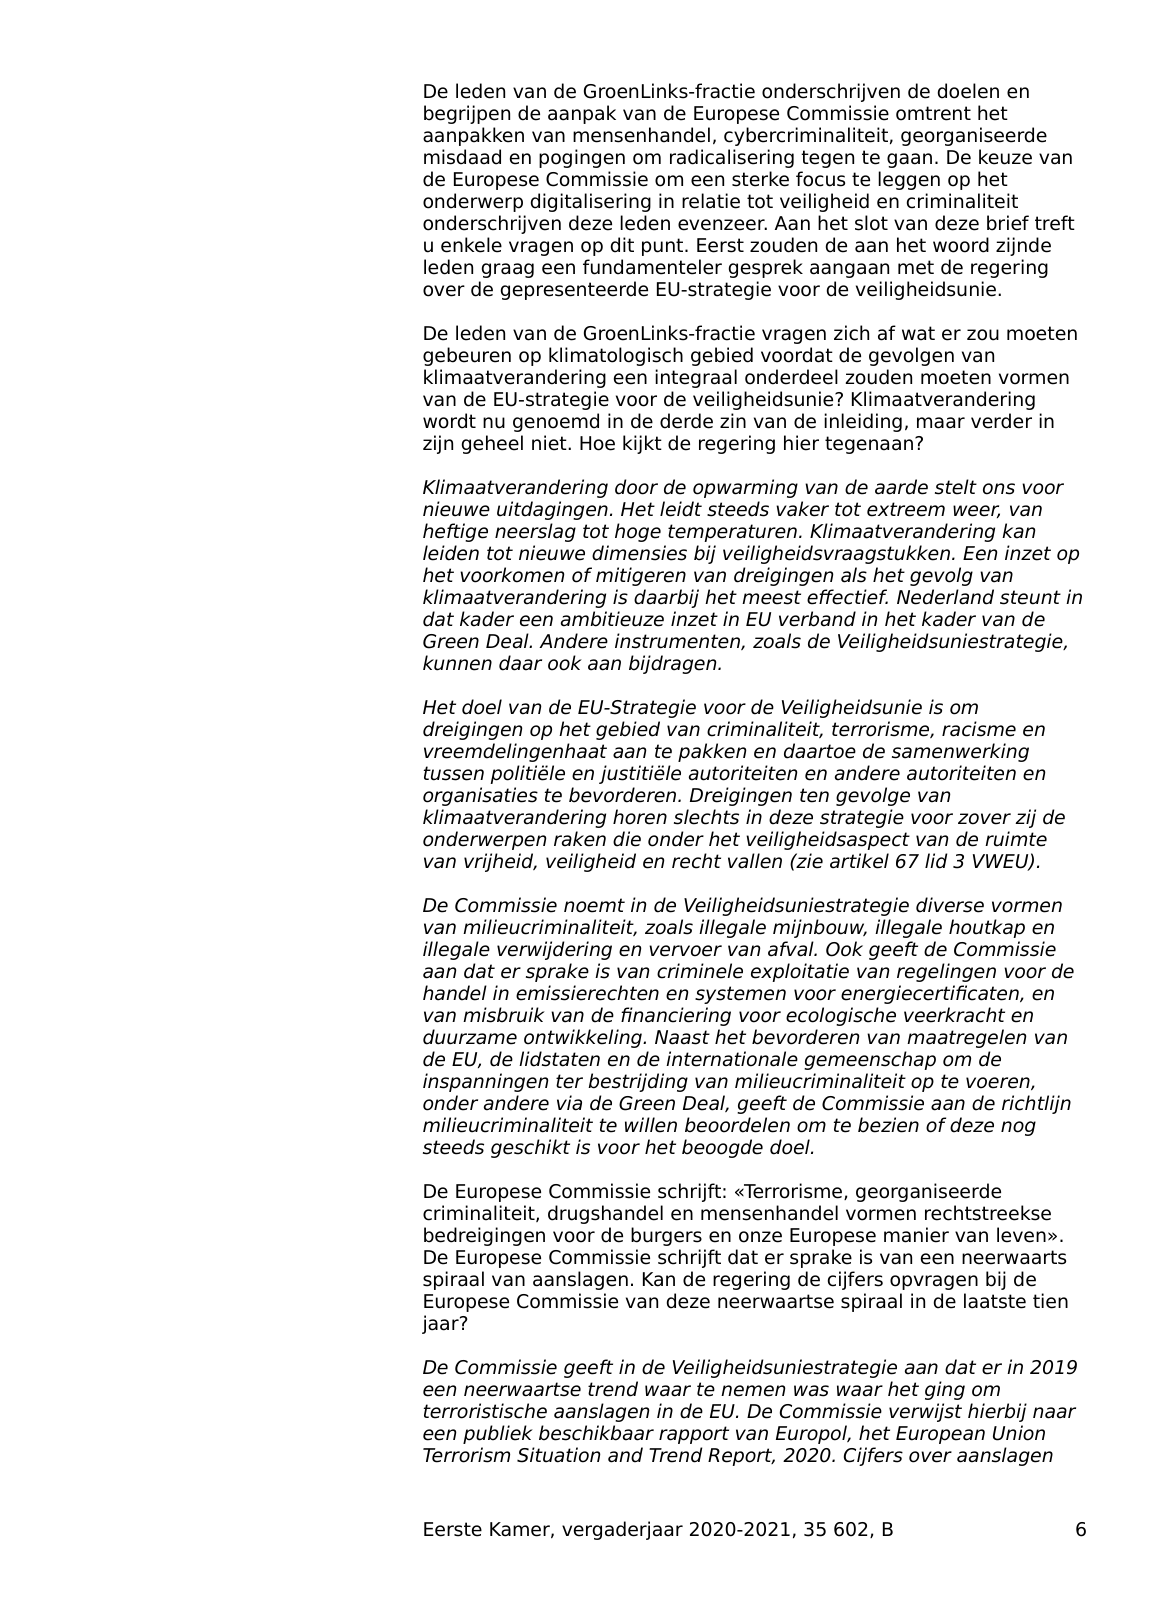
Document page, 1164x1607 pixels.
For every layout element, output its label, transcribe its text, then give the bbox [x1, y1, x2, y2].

text Klimaatverandering door de opwarming van de aarde stelt ons voor nieuwe uitdagingen. Het leidt steeds vaker tot extreem weer, van heftige neerslag tot hoge temperaturen. Klimaatverandering kan leiden tot nieuwe dimensies bij veiligheidsvraagstukken. Een inzet op het voorkomen of mitigeren van dreigingen als het gevolg van klimaatverandering is daarbij het meest effectief. Nederland steunt in dat kader een ambitieuze inzet in EU verband in het kader van de Green Deal. Andere instrumenten, zoals de Veiligheidsuniestrategie, kunnen daar ook aan bijdragen. [422, 477, 1087, 675]
text Het doel van de EU-Strategie voor de Veiligheidsunie is om dreigingen op het gebied van criminaliteit, terrorisme, racisme en vreemdelingenhaat aan te pakken en daartoe de samenwerking tussen politiële en justitiële autoriteiten en andere autoriteiten en organisaties te bevorderen. Dreigingen ten gevolge van klimaatverandering horen slechts in deze strategie voor zover zij de onderwerpen raken die onder het veiligheidsaspect van de ruimte van vrijheid, veiligheid en recht vallen (zie artikel 67 lid 3 VWEU). [422, 697, 1087, 873]
text De Commissie noemt in de Veiligheidsuniestrategie diverse vormen van milieucriminaliteit, zoals illegale mijnbouw, illegale houtkap en illegale verwijdering en vervoer van afval. Ook geeft de Commissie aan dat er sprake is van criminele exploitatie van regelingen voor de handel in emissierechten en systemen voor energiecertificaten, en van misbruik van de financiering voor ecologische veerkracht en duurzame ontwikkeling. Naast het bevorderen van maatregelen van de EU, de lidstaten en de internationale gemeenschap om de inspanningen ter bestrijding van milieucriminaliteit op te voeren, onder andere via de Green Deal, geeft de Commissie aan de richtlijn milieucriminaliteit te willen beoordelen om te bezien of deze nog steeds geschikt is voor het beoogde doel. [422, 895, 1087, 1159]
text De leden van de GroenLinks-fractie vragen zich af wat er zou moeten gebeuren op klimatologisch gebied voordat de gevolgen van klimaatverandering een integraal onderdeel zouden moeten vormen van de EU-strategie voor de veiligheidsunie? Klimaatverandering wordt nu genoemd in de derde zin van de inleiding, maar verder in zijn geheel niet. Hoe kijkt de regering hier tegenaan? [422, 323, 1087, 455]
text De Europese Commissie schrijft: «Terrorisme, georganiseerde criminaliteit, drugshandel en mensenhandel vormen rechtstreekse bedreigingen voor de burgers en onze Europese manier van leven». De Europese Commissie schrijft dat er sprake is van een neerwaarts spiraal van aanslagen. Kan de regering de cijfers opvragen bij de Europese Commissie van deze neerwaartse spiraal in de laatste tien jaar? [422, 1181, 1087, 1335]
text De Commissie geeft in de Veiligheidsuniestrategie aan dat er in 2019 een neerwaartse trend waar te nemen was waar het ging om terroristische aanslagen in de EU. De Commissie verwijst hierbij naar een publiek beschikbaar rapport van Europol, het European Union Terrorism Situation and Trend Report, 2020. Cijfers over aanslagen [422, 1357, 1087, 1467]
text De leden van de GroenLinks-fractie onderschrijven de doelen en begrijpen de aanpak van de Europese Commissie omtrent het aanpakken van mensenhandel, cybercriminaliteit, georganiseerde misdaad en pogingen om radicalisering tegen te gaan. De keuze van de Europese Commissie om een sterke focus te leggen op het onderwerp digitalisering in relatie tot veiligheid en criminaliteit onderschrijven deze leden evenzeer. Aan het slot van deze brief treft u enkele vragen op dit punt. Eerst zouden de aan het woord zijnde leden graag een fundamenteler gesprek aangaan met de regering over de gepresenteerde EU-strategie voor de veiligheidsunie. [422, 81, 1087, 301]
